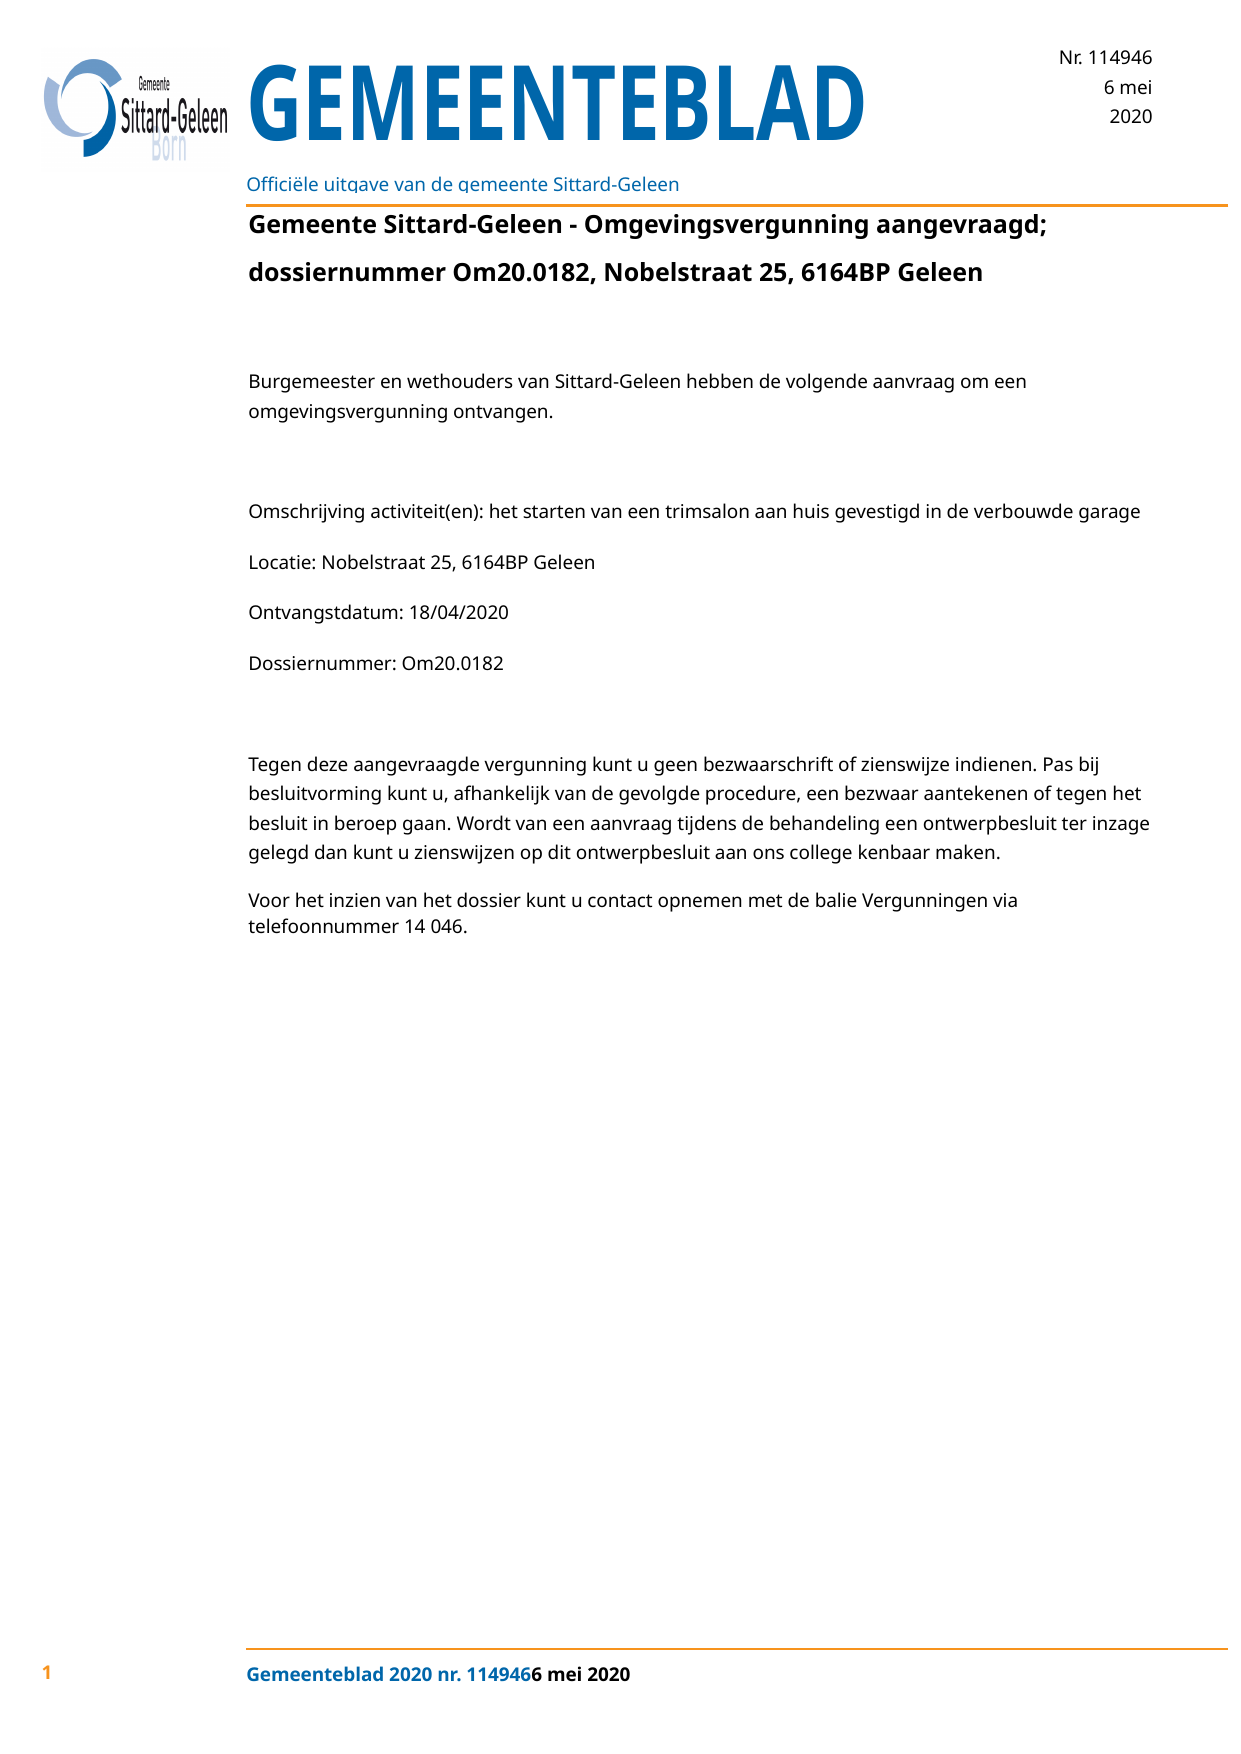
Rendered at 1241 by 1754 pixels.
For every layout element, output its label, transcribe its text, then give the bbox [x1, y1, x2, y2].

text Locatie: Nobelstraat 25, 6164BP Geleen [248, 549, 1152, 575]
text Burgemeester en wethouders van Sittard-Geleen hebben de volgende aanvraag om een omgevingsvergunning ontvangen. [248, 368, 1152, 424]
text Gemeente Sittard-Geleen - Omgevingsvergunning aangevraagd; dossiernummer Om20.0182, Nobelstraat 25, 6164BP Geleen [248, 207, 1152, 288]
text Dossiernummer: Om20.0182 [248, 650, 1152, 676]
picture [41, 47, 231, 172]
text Tegen deze aangevraagde vergunning kunt u geen bezwaarschrift of zienswijze indienen. Pas bij besluitvorming kunt u, afhankelijk van de gevolgde procedure, een bezwaar aantekenen of tegen het besluit in beroep gaan. Wordt van een aanvraag tijdens de behandeling een ontwerpbesluit ter inzage gelegd dan kunt u zienswijzen op dit ontwerpbesluit aan ons college kenbaar maken. [248, 751, 1152, 865]
text Omschrijving activiteit(en): het starten van een trimsalon aan huis gevestigd in de verbouwde garage [248, 499, 1152, 524]
text Voor het inzien van het dossier kunt u contact opnemen met de balie Vergunningen via telefoonnummer 14 046. [248, 887, 1152, 939]
text Ontvangstdatum: 18/04/2020 [248, 599, 1152, 625]
